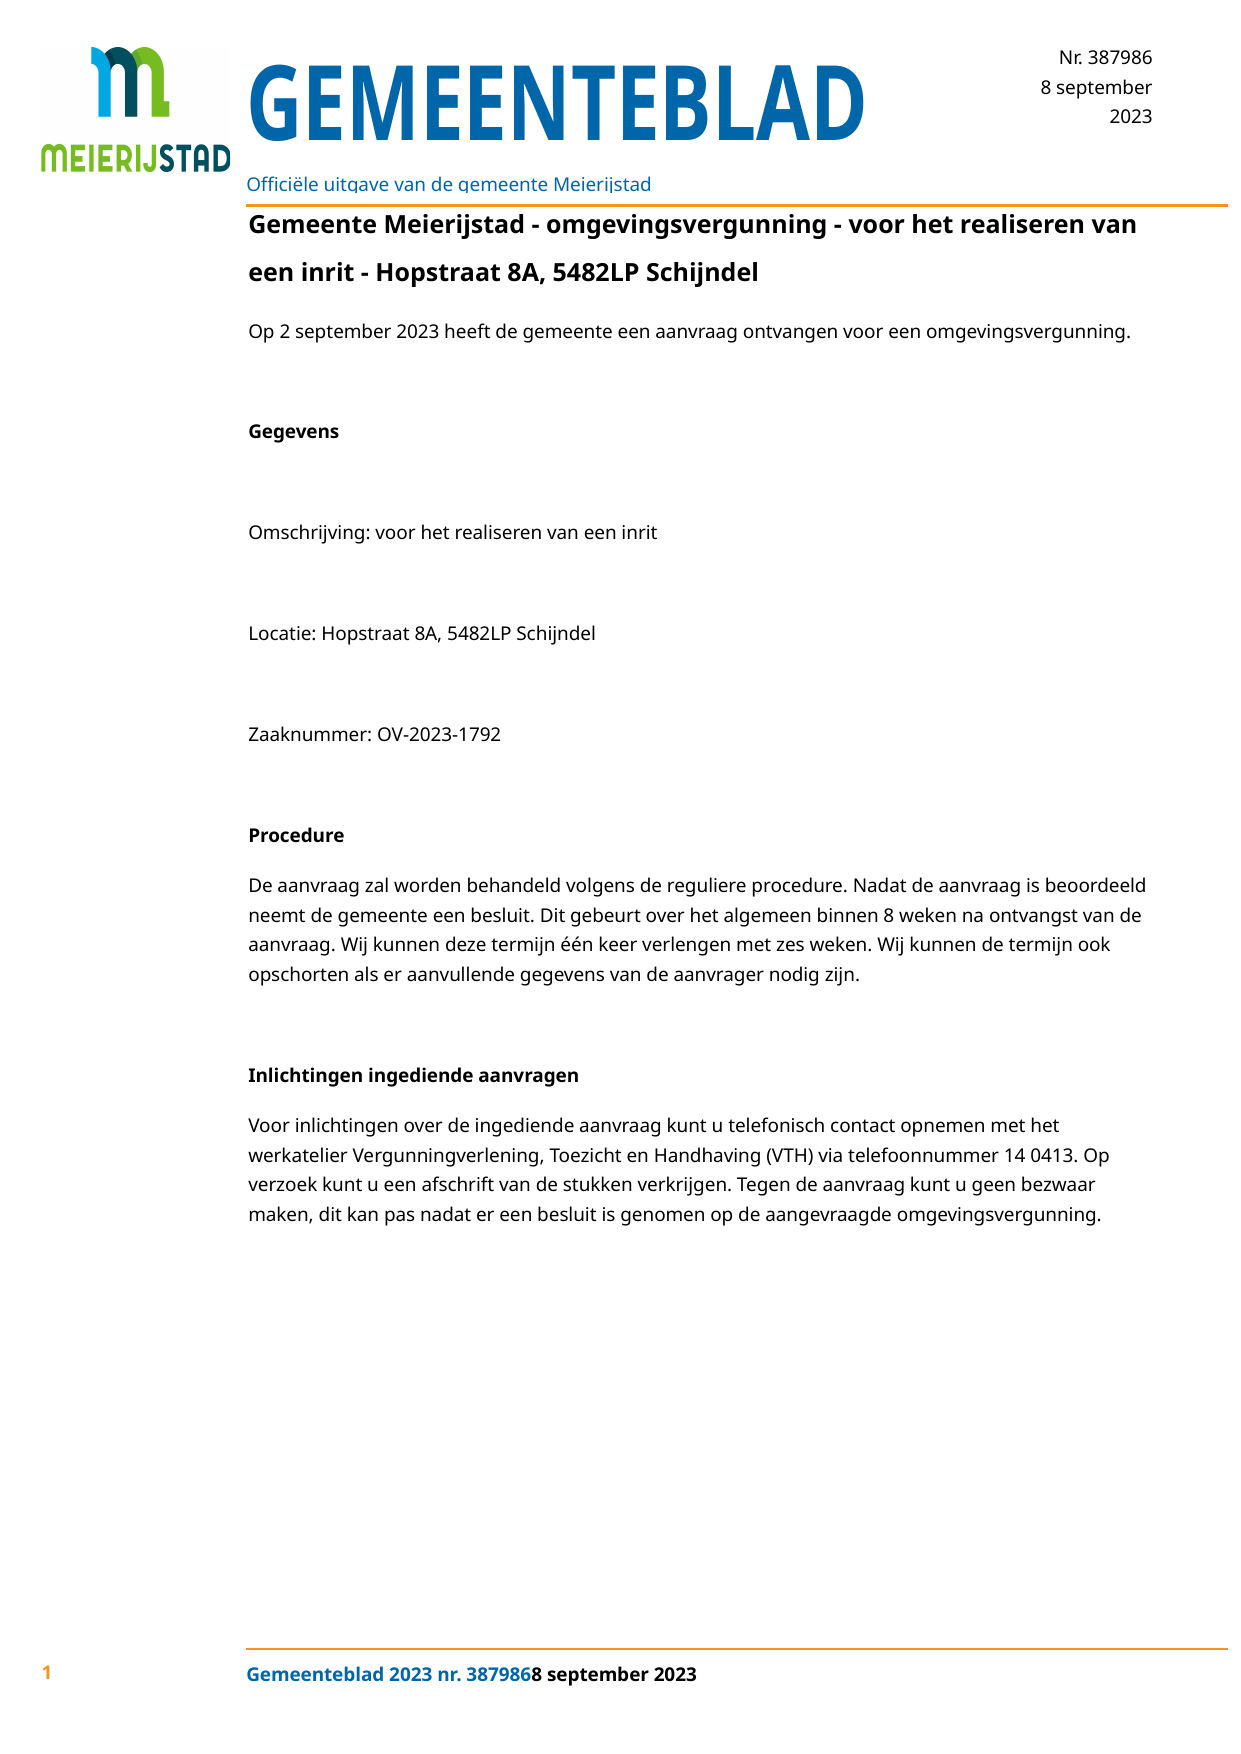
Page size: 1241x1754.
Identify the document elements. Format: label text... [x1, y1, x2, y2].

text Procedure [248, 822, 1152, 848]
text Locatie: Hopstraat 8A, 5482LP Schijndel [248, 620, 1152, 646]
text Gegevens [248, 419, 1152, 444]
text Voor inlichtingen over de ingediende aanvraag kunt u telefonisch contact opnemen met het werkatelier Vergunningverlening, Toezicht en Handhaving (VTH) via telefoonnummer 14 0413. Op verzoek kunt u een afschrift van de stukken verkrijgen. Tegen de aanvraag kunt u geen bezwaar maken, dit kan pas nadat er een besluit is genomen op de aangevraagde omgevingsvergunning. [248, 1112, 1152, 1227]
text De aanvraag zal worden behandeld volgens de reguliere procedure. Nadat de aanvraag is beoordeeld neemt de gemeente een besluit. Dit gebeurt over het algemeen binnen 8 weken na ontvangst van de aanvraag. Wij kunnen deze termijn één keer verlengen met zes weken. Wij kunnen de termijn ook opschorten als er aanvullende gegevens van de aanvrager nodig zijn. [248, 872, 1152, 987]
text Inlichtingen ingediende aanvragen [248, 1062, 1152, 1088]
text Zaaknummer: OV-2023-1792 [248, 721, 1152, 747]
text Op 2 september 2023 heeft de gemeente een aanvraag ontvangen voor een omgevingsvergunning. [248, 318, 1152, 344]
text Gemeente Meierijstad - omgevingsvergunning - voor het realiseren van een inrit - Hopstraat 8A, 5482LP Schijndel [248, 207, 1152, 288]
picture [41, 47, 231, 172]
text Omschrijving: voor het realiseren van een inrit [248, 519, 1152, 545]
